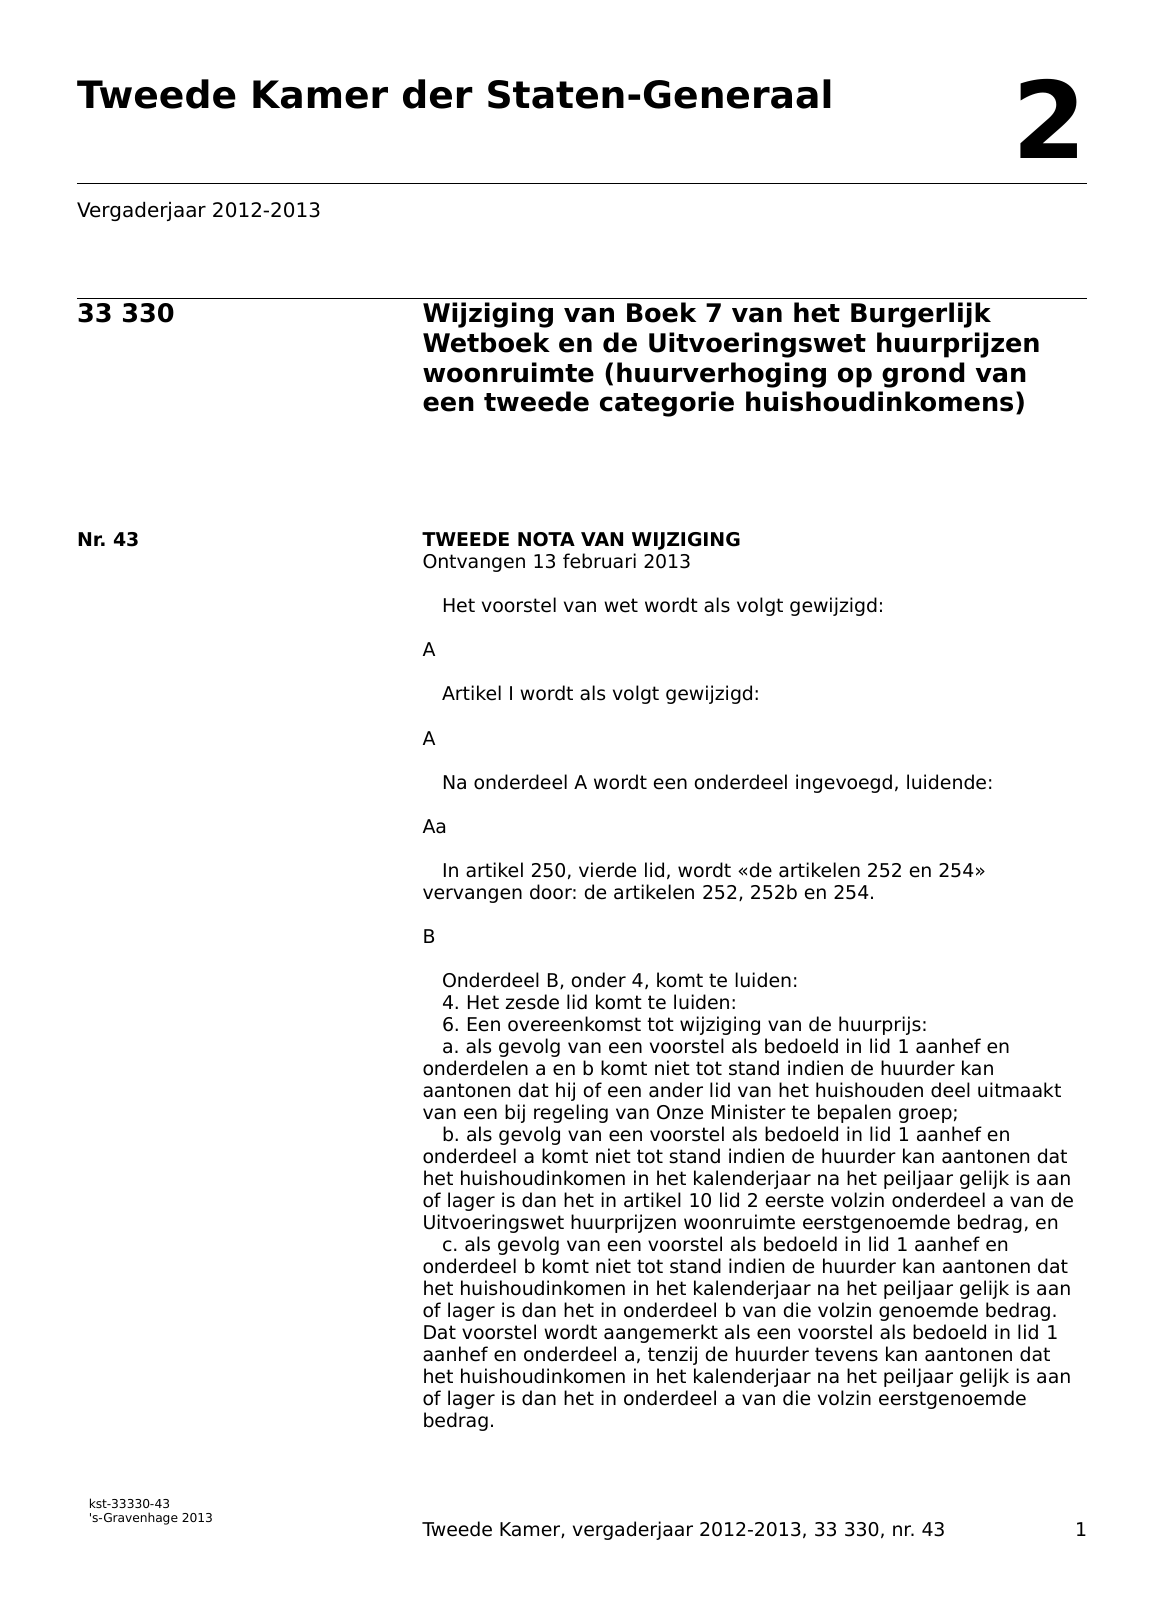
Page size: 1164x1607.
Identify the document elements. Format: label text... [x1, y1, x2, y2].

table_cell Vergaderjaar 2012-2013 [77, 184, 1087, 298]
subtitle A [422, 727, 1087, 749]
text kst-33330-43 [88, 1497, 323, 1511]
text Artikel I wordt als volgt gewijzigd: [422, 683, 1087, 705]
table_header Tweede Kamer der Staten-Generaal [77, 59, 886, 183]
text Ontvangen 13 februari 2013 [422, 551, 1087, 573]
text 4. Het zesde lid komt te luiden: [422, 992, 1087, 1014]
text Het voorstel van wet wordt als volgt gewijzigd: [422, 595, 1087, 617]
subtitle Nr. 43 TWEEDE NOTA VAN WIJZIGING [77, 529, 1087, 551]
text Na onderdeel A wordt een onderdeel ingevoegd, luidende: [422, 772, 1087, 793]
text In artikel 250, vierde lid, wordt «de artikelen 252 en 254» vervangen door: de artikelen 252, 252b en 254. [422, 860, 1087, 904]
subtitle B [422, 926, 1087, 948]
subtitle Aa [422, 816, 1087, 838]
text c. als gevolg van een voorstel als bedoeld in lid 1 aanhef en onderdeel b komt niet tot stand indien de huurder kan aantonen dat het huishoudinkomen in het kalenderjaar na het peiljaar gelijk is aan of lager is dan het in onderdeel b van die volzin genoemde bedrag. Dat voorstel wordt aangemerkt als een voorstel als bedoeld in lid 1 aanhef en onderdeel a, tenzij de huurder tevens kan aantonen dat het huishoudinkomen in het kalenderjaar na het peiljaar gelijk is aan of lager is dan het in onderdeel a van die volzin eerstgenoemde bedrag. [422, 1234, 1087, 1432]
text a. als gevolg van een voorstel als bedoeld in lid 1 aanhef en onderdelen a en b komt niet tot stand indien de huurder kan aantonen dat hij of een ander lid van het huishouden deel uitmaakt van een bij regeling van Onze Minister te bepalen groep; [422, 1036, 1087, 1124]
table_header 2 [886, 59, 1087, 183]
text 6. Een overeenkomst tot wijziging van de huurprijs: [422, 1014, 1087, 1036]
subtitle 33 330 Wijziging van Boek 7 van het Burgerlijk Wetboek en de Uitvoeringswet huurprijzen woonruimte (huurverhoging op grond van een tweede categorie huishoudinkomens) [77, 299, 1087, 418]
subtitle A [422, 639, 1087, 661]
text Onderdeel B, onder 4, komt te luiden: [422, 970, 1087, 992]
text b. als gevolg van een voorstel als bedoeld in lid 1 aanhef en onderdeel a komt niet tot stand indien de huurder kan aantonen dat het huishoudinkomen in het kalenderjaar na het peiljaar gelijk is aan of lager is dan het in artikel 10 lid 2 eerste volzin onderdeel a van de Uitvoeringswet huurprijzen woonruimte eerstgenoemde bedrag, en [422, 1124, 1087, 1234]
text 's-Gravenhage 2013 [88, 1511, 323, 1525]
